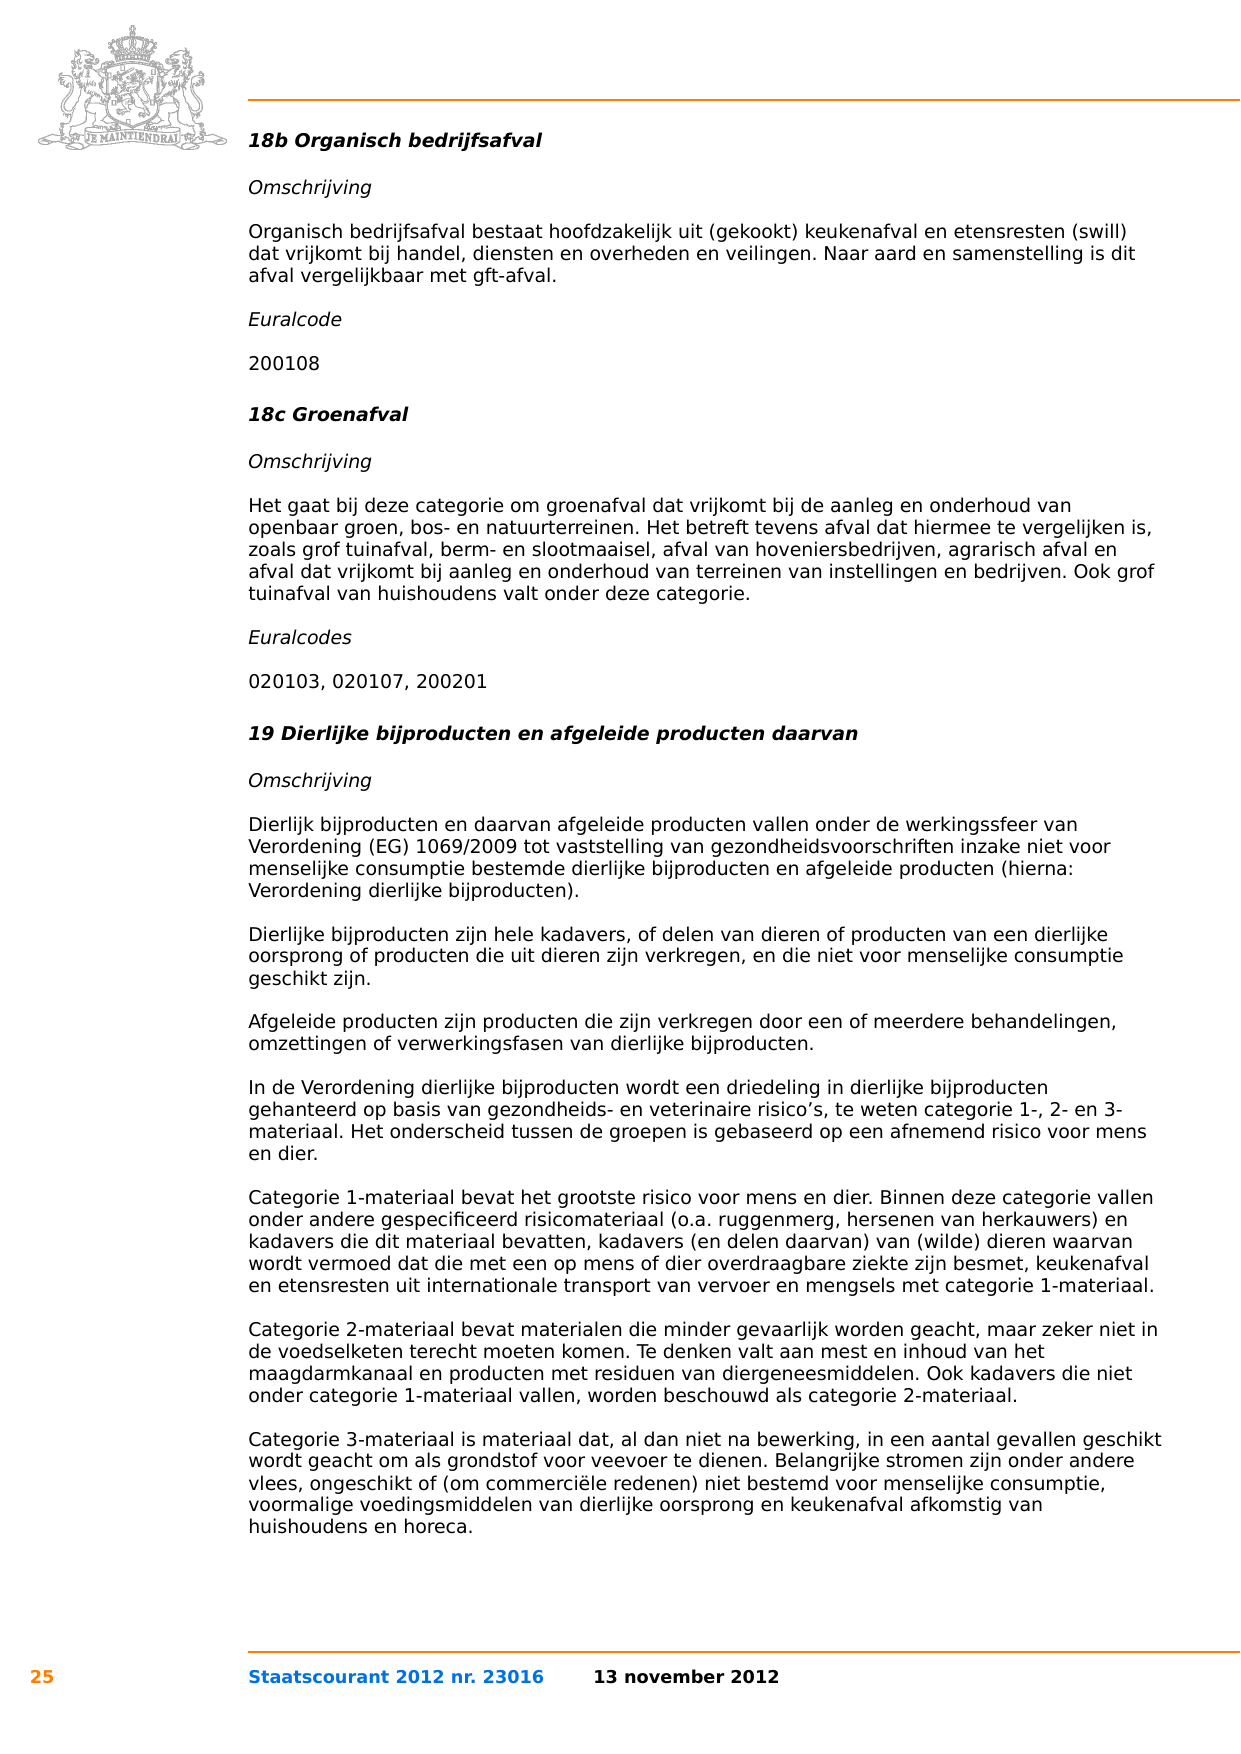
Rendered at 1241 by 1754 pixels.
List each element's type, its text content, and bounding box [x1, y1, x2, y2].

subtitle Euralcodes [248, 627, 1163, 649]
subtitle Euralcode [248, 308, 1163, 331]
text 020103, 020107, 200201 [248, 671, 1163, 693]
subtitle Omschrijving [248, 770, 1163, 792]
text Dierlijk bijproducten en daarvan afgeleide producten vallen onder de werkingssfeer van Verordening (EG) 1069/2009 tot vaststelling van gezondheidsvoorschriften inzake niet voor menselijke consumptie bestemde dierlijke bijproducten en afgeleide producten (hierna: Verordening dierlijke bijproducten). [248, 814, 1163, 902]
text Het gaat bij deze categorie om groenafval dat vrijkomt bij de aanleg en onderhoud van openbaar groen, bos- en natuurterreinen. Het betreft tevens afval dat hiermee te vergelijken is, zoals grof tuinafval, berm- en slootmaaisel, afval van hoveniersbedrijven, agrarisch afval en afval dat vrijkomt bij aanleg en onderhoud van terreinen van instellingen en bedrijven. Ook grof tuinafval van huishoudens valt onder deze categorie. [248, 495, 1163, 605]
subtitle 19 Dierlijke bijproducten en afgeleide producten daarvan [248, 723, 1163, 745]
text Categorie 1-materiaal bevat het grootste risico voor mens en dier. Binnen deze categorie vallen onder andere gespecificeerd risicomateriaal (o.a. ruggenmerg, hersenen van herkauwers) en kadavers die dit materiaal bevatten, kadavers (en delen daarvan) van (wilde) dieren waarvan wordt vermoed dat die met een op mens of dier overdraagbare ziekte zijn besmet, keukenafval en etensresten uit internationale transport van vervoer en mengsels met categorie 1-materiaal. [248, 1187, 1163, 1297]
subtitle 18c Groenafval [248, 404, 1163, 426]
subtitle 18b Organisch bedrijfsafval [248, 130, 1163, 152]
text In de Verordening dierlijke bijproducten wordt een driedeling in dierlijke bijproducten gehanteerd op basis van gezondheids- en veterinaire risico’s, te weten categorie 1-, 2- en 3-materiaal. Het onderscheid tussen de groepen is gebaseerd op een afnemend risico voor mens en dier. [248, 1077, 1163, 1165]
subtitle Omschrijving [248, 177, 1163, 199]
text 200108 [248, 352, 1163, 374]
text Categorie 3-materiaal is materiaal dat, al dan niet na bewerking, in een aantal gevallen geschikt wordt geacht om als grondstof voor veevoer te dienen. Belangrijke stromen zijn onder andere vlees, ongeschikt of (om commerciële redenen) niet bestemd voor menselijke consumptie, voormalige voedingsmiddelen van dierlijke oorsprong en keukenafval afkomstig van huishoudens en horeca. [248, 1428, 1163, 1538]
picture [38, 25, 227, 150]
text Categorie 2-materiaal bevat materialen die minder gevaarlijk worden geacht, maar zeker niet in de voedselketen terecht moeten komen. Te denken valt aan mest en inhoud van het maagdarmkanaal en producten met residuen van diergeneesmiddelen. Ook kadavers die niet onder categorie 1-materiaal vallen, worden beschouwd als categorie 2-materiaal. [248, 1319, 1163, 1407]
text Afgeleide producten zijn producten die zijn verkregen door een of meerdere behandelingen, omzettingen of verwerkingsfasen van dierlijke bijproducten. [248, 1011, 1163, 1055]
text Organisch bedrijfsafval bestaat hoofdzakelijk uit (gekookt) keukenafval en etensresten (swill) dat vrijkomt bij handel, diensten en overheden en veilingen. Naar aard en samenstelling is dit afval vergelijkbaar met gft-afval. [248, 221, 1163, 287]
text Dierlijke bijproducten zijn hele kadavers, of delen van dieren of producten van een dierlijke oorsprong of producten die uit dieren zijn verkregen, en die niet voor menselijke consumptie geschikt zijn. [248, 923, 1163, 989]
subtitle Omschrijving [248, 451, 1163, 473]
